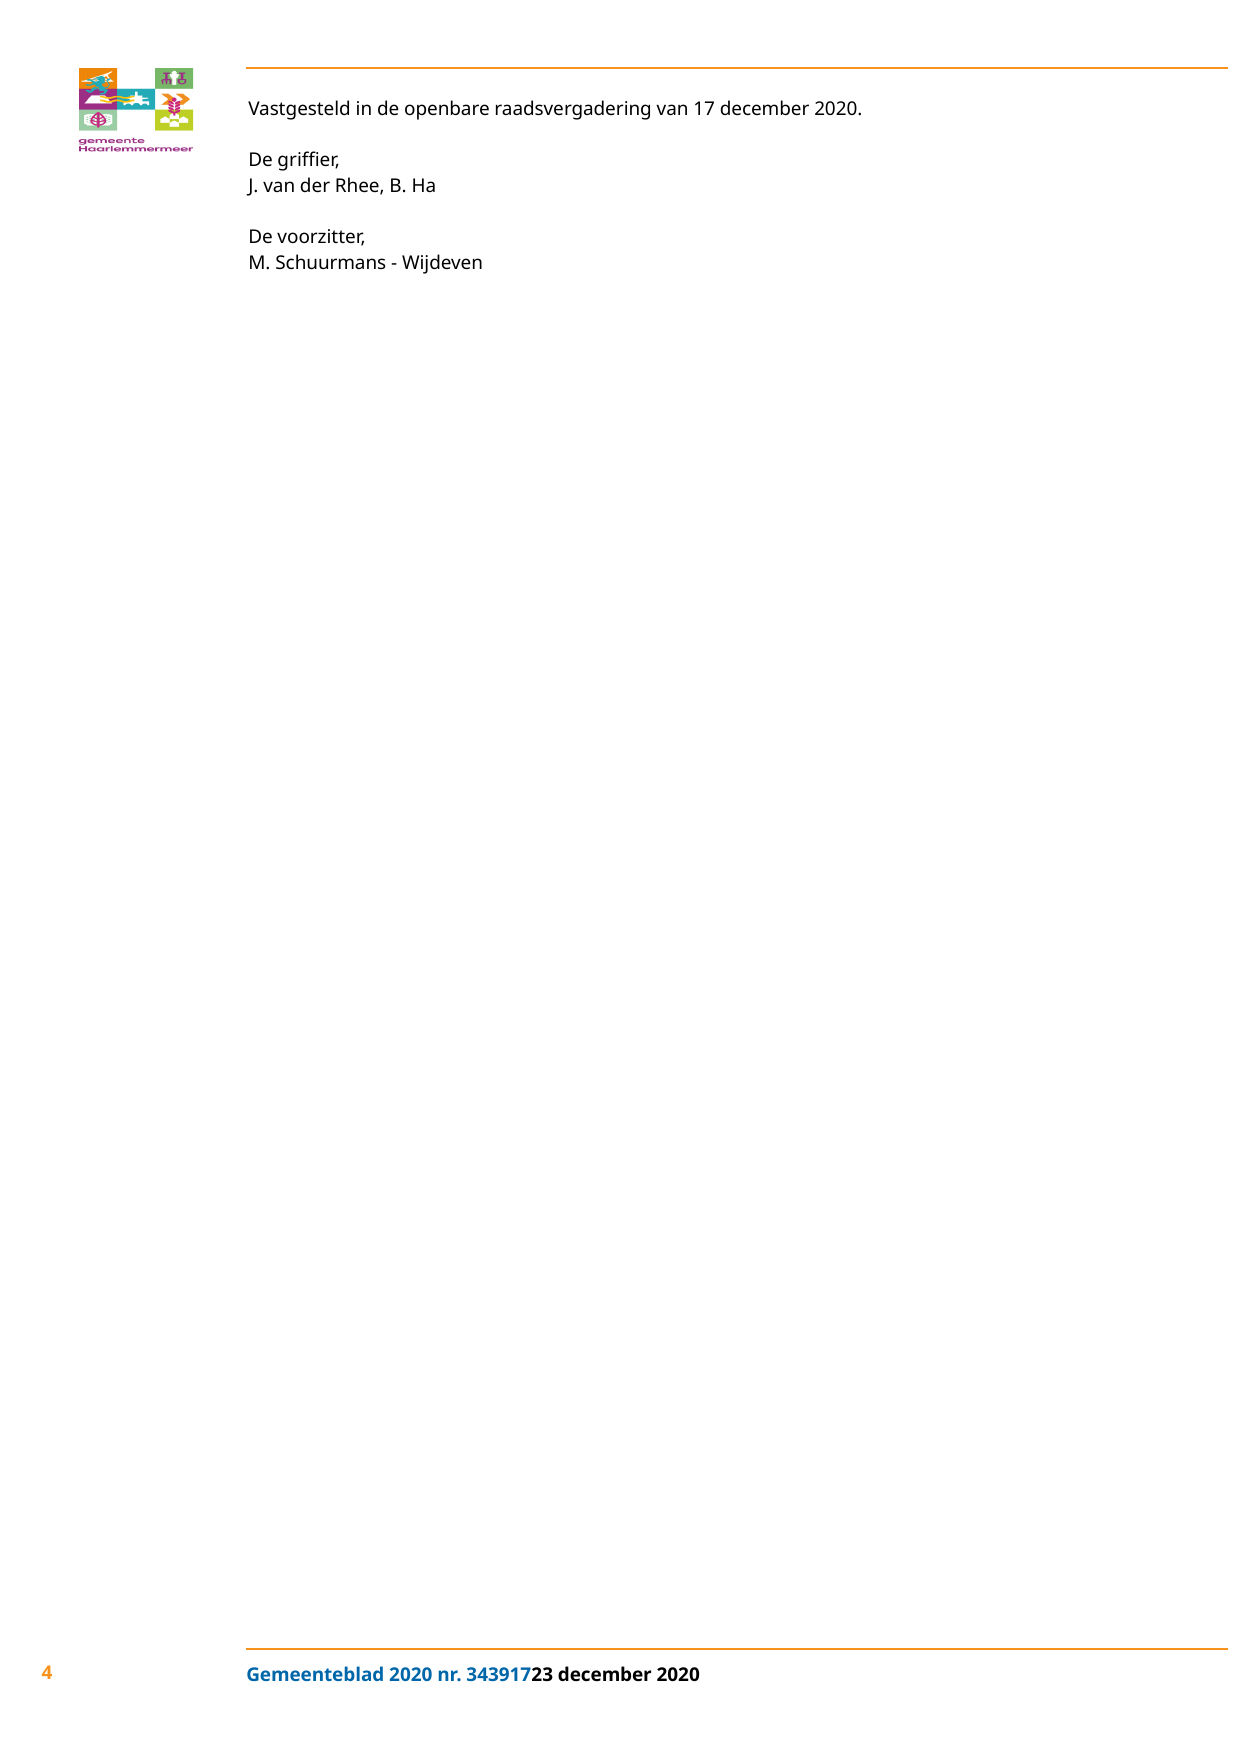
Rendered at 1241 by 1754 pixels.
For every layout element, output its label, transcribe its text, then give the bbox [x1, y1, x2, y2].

text Vastgesteld in de openbare raadsvergadering van 17 december 2020. [248, 95, 1152, 121]
text M. Schuurmans - Wijdeven [248, 249, 1152, 275]
text De griffier, [248, 146, 1152, 172]
text J. van der Rhee, B. Ha [248, 172, 1152, 198]
text De voorzitter, [248, 223, 1152, 249]
picture [41, 47, 231, 172]
